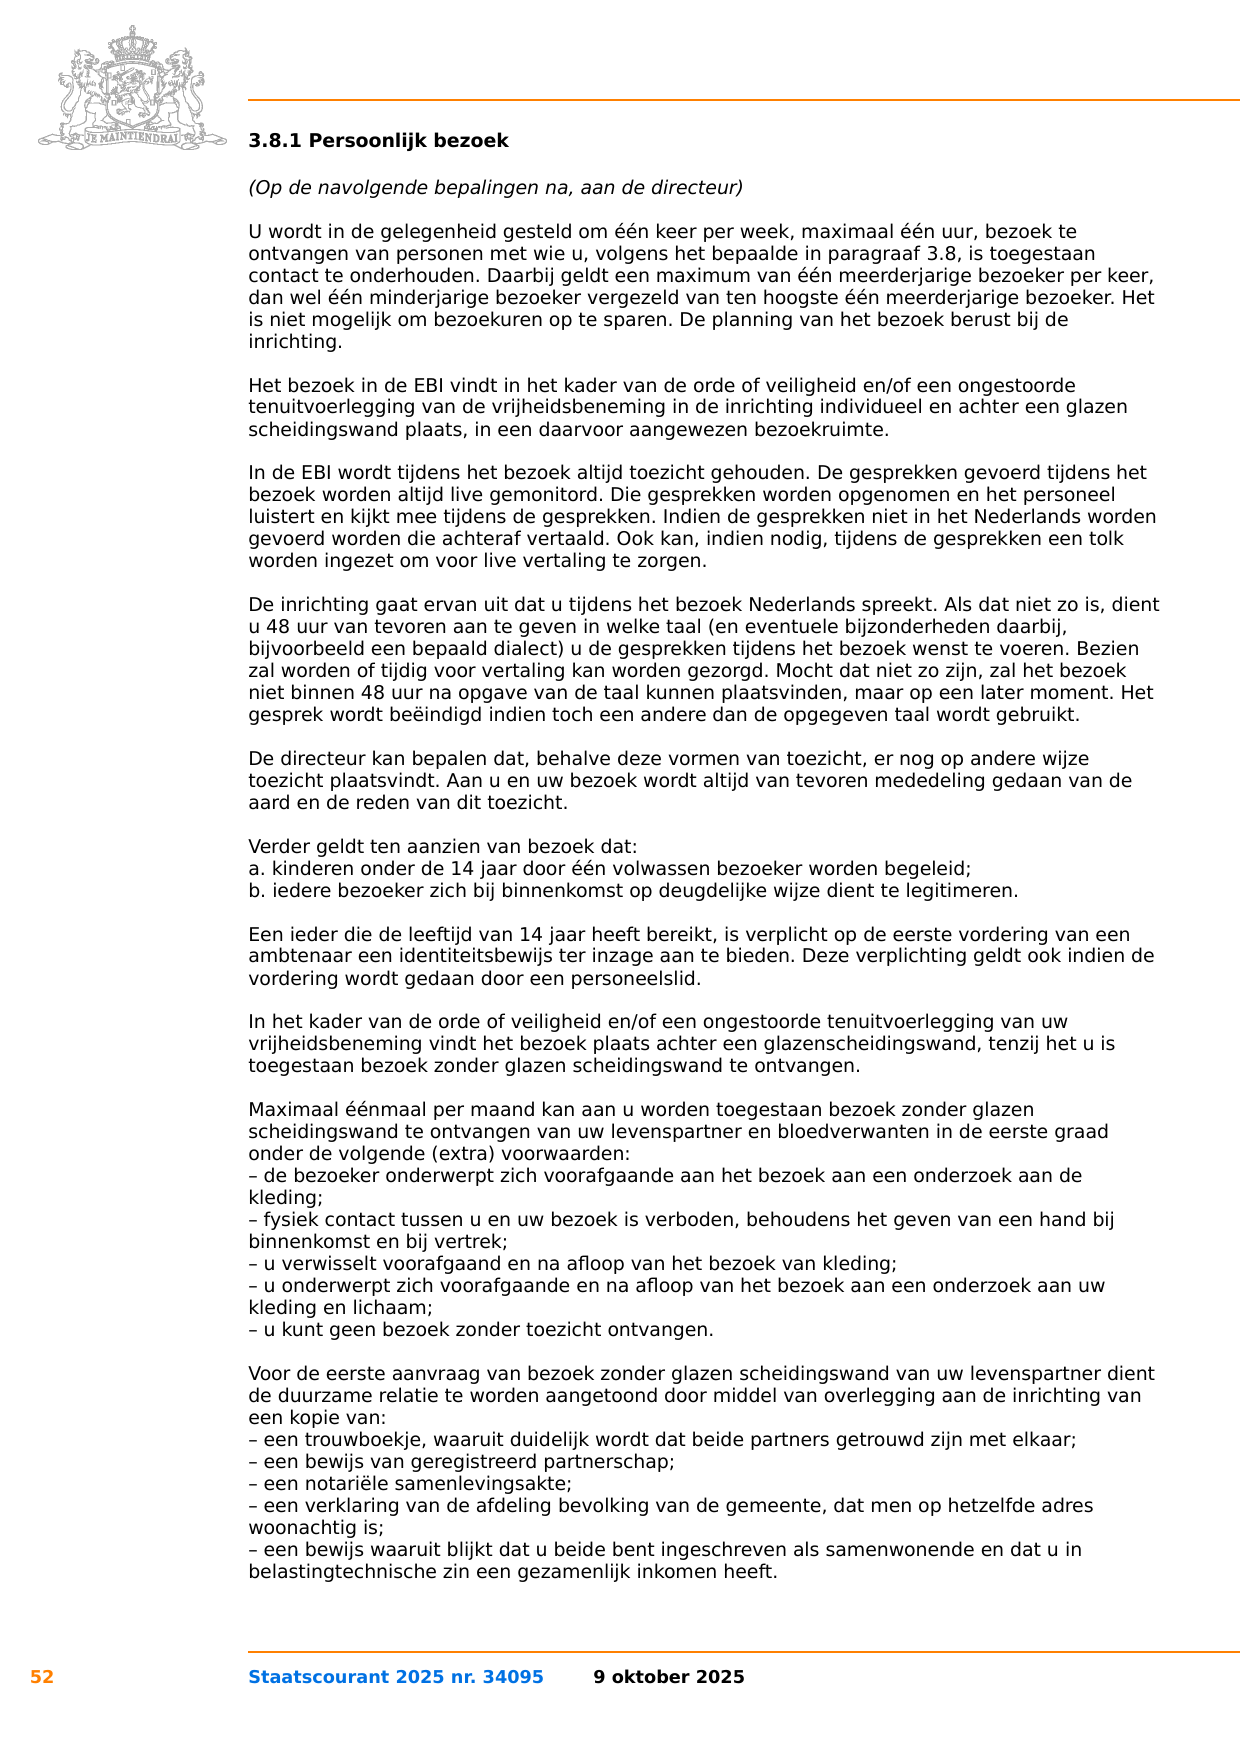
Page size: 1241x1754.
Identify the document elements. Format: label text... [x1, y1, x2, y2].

text U wordt in de gelegenheid gesteld om één keer per week, maximaal één uur, bezoek te ontvangen van personen met wie u, volgens het bepaalde in paragraaf 3.8, is toegestaan contact te onderhouden. Daarbij geldt een maximum van één meerderjarige bezoeker per keer, dan wel één minderjarige bezoeker vergezeld van ten hoogste één meerderjarige bezoeker. Het is niet mogelijk om bezoekuren op te sparen. De planning van het bezoek berust bij de inrichting. [248, 221, 1163, 353]
text Een ieder die de leeftijd van 14 jaar heeft bereikt, is verplicht op de eerste vordering van een ambtenaar een identiteitsbewijs ter inzage aan te bieden. Deze verplichting geldt ook indien de vordering wordt gedaan door een personeelslid. [248, 923, 1163, 989]
subtitle 3.8.1 Persoonlijk bezoek [248, 130, 1163, 152]
text In de EBI wordt tijdens het bezoek altijd toezicht gehouden. De gesprekken gevoerd tijdens het bezoek worden altijd live gemonitord. Die gesprekken worden opgenomen en het personeel luistert en kijkt mee tijdens de gesprekken. Indien de gesprekken niet in het Nederlands worden gevoerd worden die achteraf vertaald. Ook kan, indien nodig, tijdens de gesprekken een tolk worden ingezet om voor live vertaling te zorgen. [248, 462, 1163, 572]
text – een trouwboekje, waaruit duidelijk wordt dat beide partners getrouwd zijn met elkaar; [248, 1429, 1163, 1451]
text (Op de navolgende bepalingen na, aan de directeur) [248, 177, 1163, 199]
text De directeur kan bepalen dat, behalve deze vormen van toezicht, er nog op andere wijze toezicht plaatsvindt. Aan u en uw bezoek wordt altijd van tevoren mededeling gedaan van de aard en de reden van dit toezicht. [248, 748, 1163, 814]
text Voor de eerste aanvraag van bezoek zonder glazen scheidingswand van uw levenspartner dient de duurzame relatie te worden aangetoond door middel van overlegging aan de inrichting van een kopie van: [248, 1363, 1163, 1429]
text b. iedere bezoeker zich bij binnenkomst op deugdelijke wijze dient te legitimeren. [248, 879, 1163, 902]
text – de bezoeker onderwerpt zich voorafgaande aan het bezoek aan een onderzoek aan de kleding; [248, 1165, 1163, 1209]
text – u kunt geen bezoek zonder toezicht ontvangen. [248, 1319, 1163, 1341]
picture [38, 25, 227, 150]
text – een verklaring van de afdeling bevolking van de gemeente, dat men op hetzelfde adres woonachtig is; [248, 1494, 1163, 1538]
text Maximaal éénmaal per maand kan aan u worden toegestaan bezoek zonder glazen scheidingswand te ontvangen van uw levenspartner en bloedverwanten in de eerste graad onder de volgende (extra) voorwaarden: [248, 1099, 1163, 1165]
text a. kinderen onder de 14 jaar door één volwassen bezoeker worden begeleid; [248, 858, 1163, 879]
text Het bezoek in de EBI vindt in het kader van de orde of veiligheid en/of een ongestoorde tenuitvoerlegging van de vrijheidsbeneming in de inrichting individueel en achter een glazen scheidingswand plaats, in een daarvoor aangewezen bezoekruimte. [248, 374, 1163, 440]
text – fysiek contact tussen u en uw bezoek is verboden, behoudens het geven van een hand bij binnenkomst en bij vertrek; [248, 1209, 1163, 1253]
text In het kader van de orde of veiligheid en/of een ongestoorde tenuitvoerlegging van uw vrijheidsbeneming vindt het bezoek plaats achter een glazenscheidingswand, tenzij het u is toegestaan bezoek zonder glazen scheidingswand te ontvangen. [248, 1011, 1163, 1077]
text – u onderwerpt zich voorafgaande en na afloop van het bezoek aan een onderzoek aan uw kleding en lichaam; [248, 1275, 1163, 1319]
text – een bewijs waaruit blijkt dat u beide bent ingeschreven als samenwonende en dat u in belastingtechnische zin een gezamenlijk inkomen heeft. [248, 1538, 1163, 1582]
text Verder geldt ten aanzien van bezoek dat: [248, 836, 1163, 858]
text – u verwisselt voorafgaand en na afloop van het bezoek van kleding; [248, 1253, 1163, 1275]
text – een notariële samenlevingsakte; [248, 1473, 1163, 1494]
text De inrichting gaat ervan uit dat u tijdens het bezoek Nederlands spreekt. Als dat niet zo is, dient u 48 uur van tevoren aan te geven in welke taal (en eventuele bijzonderheden daarbij, bijvoorbeeld een bepaald dialect) u de gesprekken tijdens het bezoek wenst te voeren. Bezien zal worden of tijdig voor vertaling kan worden gezorgd. Mocht dat niet zo zijn, zal het bezoek niet binnen 48 uur na opgave van de taal kunnen plaatsvinden, maar op een later moment. Het gesprek wordt beëindigd indien toch een andere dan de opgegeven taal wordt gebruikt. [248, 594, 1163, 726]
text – een bewijs van geregistreerd partnerschap; [248, 1451, 1163, 1473]
